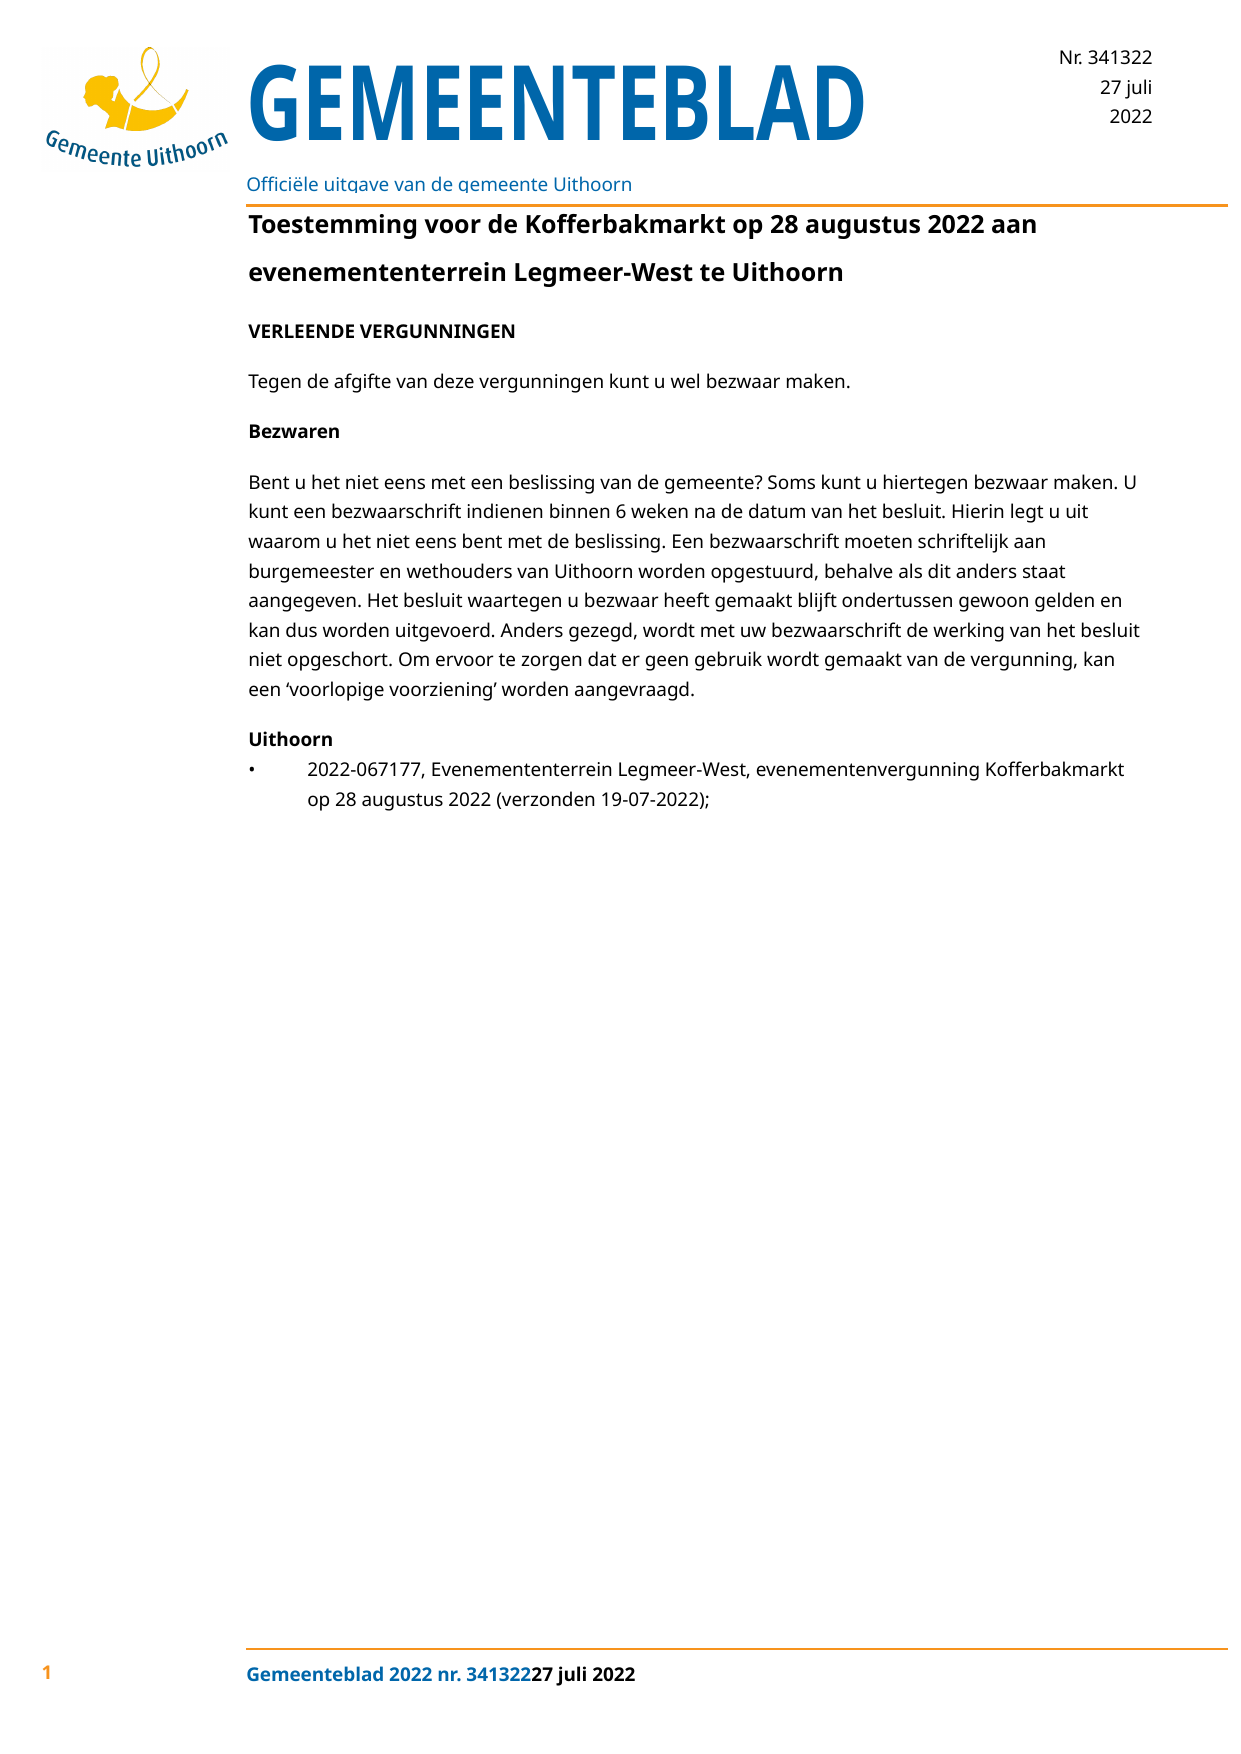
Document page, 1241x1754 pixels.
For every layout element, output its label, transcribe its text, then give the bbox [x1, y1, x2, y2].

text Bent u het niet eens met een beslissing van de gemeente? Soms kunt u hiertegen bezwaar maken. U kunt een bezwaarschrift indienen binnen 6 weken na de datum van het besluit. Hierin legt u uit waarom u het niet eens bent met de beslissing. Een bezwaarschrift moeten schriftelijk aan burgemeester en wethouders van Uithoorn worden opgestuurd, behalve als dit anders staat aangegeven. Het besluit waartegen u bezwaar heeft gemaakt blijft ondertussen gewoon gelden en kan dus worden uitgevoerd. Anders gezegd, wordt met uw bezwaarschrift de werking van het besluit niet opgeschort. Om ervoor te zorgen dat er geen gebruik wordt gemaakt van de vergunning, kan een ‘voorlopige voorziening’ worden aangevraagd. [248, 469, 1152, 702]
text Tegen de afgifte van deze vergunningen kunt u wel bezwaar maken. [248, 368, 1152, 394]
list 2022-067177, Evenemententerrein Legmeer-West, evenementenvergunning Kofferbakmarkt op 28 augustus 2022 (verzonden 19-07-2022); [248, 756, 1152, 812]
text Toestemming voor de Kofferbakmarkt op 28 augustus 2022 aan evenemententerrein Legmeer-West te Uithoorn [248, 207, 1152, 288]
text Bezwaren [248, 419, 1152, 444]
text VERLEENDE VERGUNNINGEN [248, 318, 1152, 344]
text Uithoorn [248, 727, 1152, 752]
picture [41, 47, 231, 172]
